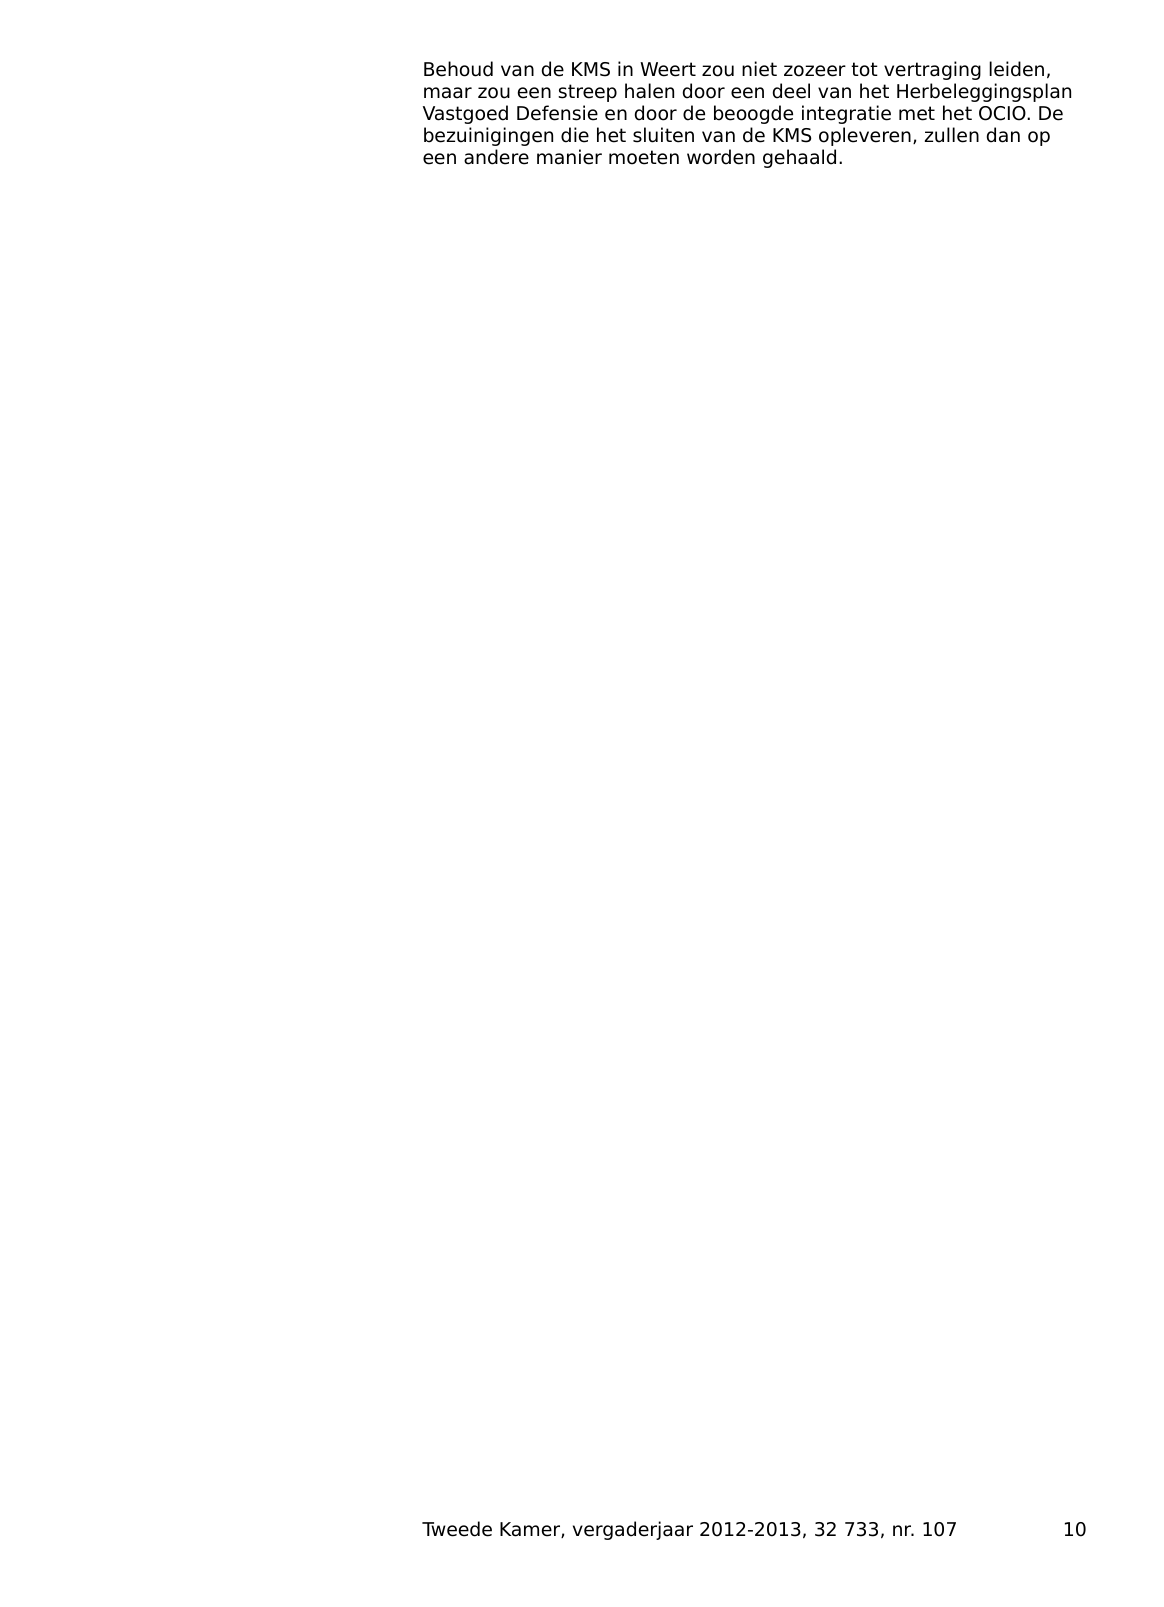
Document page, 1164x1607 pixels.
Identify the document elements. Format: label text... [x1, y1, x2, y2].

text Behoud van de KMS in Weert zou niet zozeer tot vertraging leiden, maar zou een streep halen door een deel van het Herbeleggingsplan Vastgoed Defensie en door de beoogde integratie met het OCIO. De bezuinigingen die het sluiten van de KMS opleveren, zullen dan op een andere manier moeten worden gehaald. [422, 59, 1087, 169]
